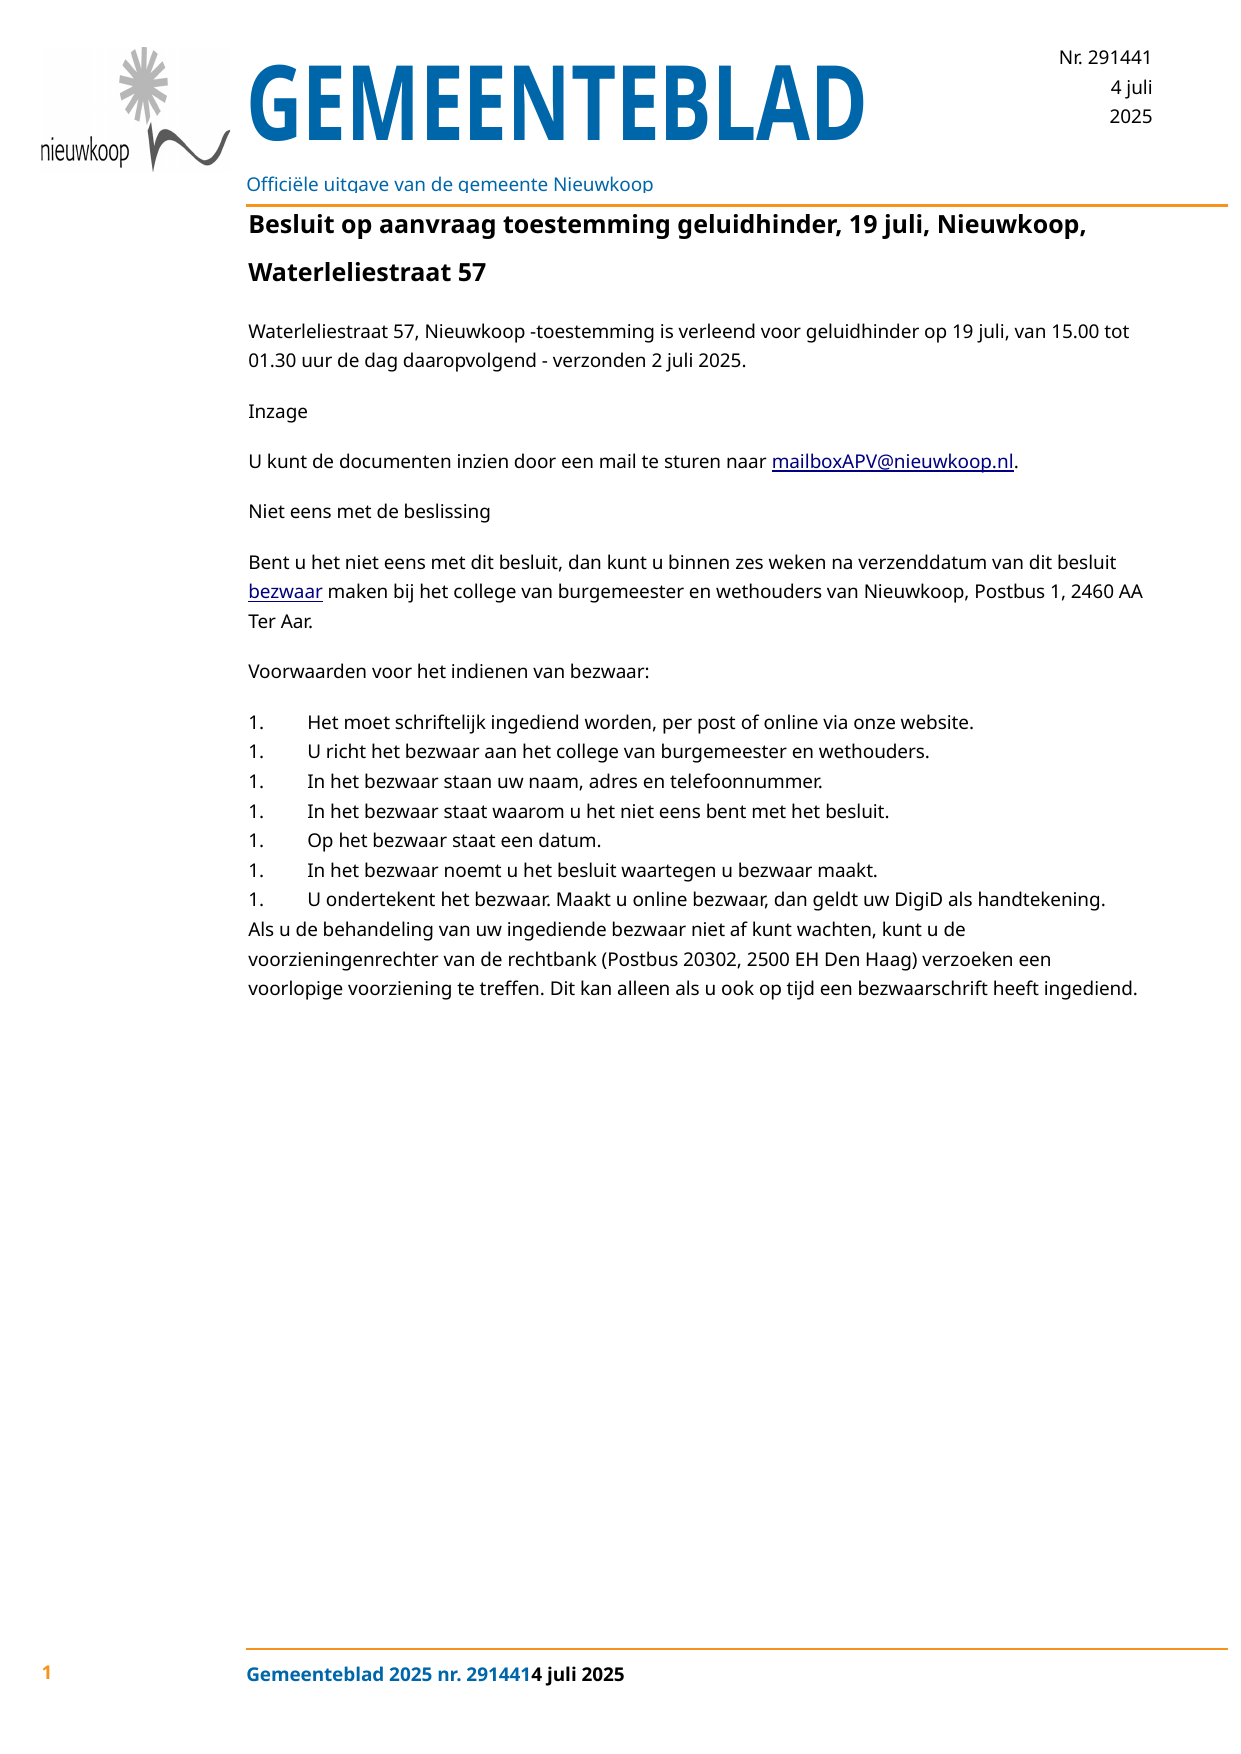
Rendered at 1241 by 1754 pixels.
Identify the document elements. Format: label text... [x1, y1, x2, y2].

text Als u de behandeling van uw ingediende bezwaar niet af kunt wachten, kunt u de voorzieningenrechter van de rechtbank (Postbus 20302, 2500 EH Den Haag) verzoeken een voorlopige voorziening te treffen. Dit kan alleen als u ook op tijd een bezwaarschrift heeft ingediend. [248, 916, 1152, 1001]
text Bent u het niet eens met dit besluit, dan kunt u binnen zes weken na verzenddatum van dit besluit bezwaar maken bij het college van burgemeester en wethouders van Nieuwkoop, Postbus 1, 2460 AA Ter Aar. [248, 549, 1152, 634]
list In het bezwaar staat waarom u het niet eens bent met het besluit. [248, 798, 1152, 824]
text Voorwaarden voor het indienen van bezwaar: [248, 659, 1152, 684]
list Het moet schriftelijk ingediend worden, per post of online via onze website. [248, 709, 1152, 735]
list In het bezwaar noemt u het besluit waartegen u bezwaar maakt. [248, 857, 1152, 883]
text U kunt de documenten inzien door een mail te sturen naar mailboxAPV@nieuwkoop.nl. [248, 448, 1152, 474]
list U richt het bezwaar aan het college van burgemeester en wethouders. [248, 739, 1152, 764]
list In het bezwaar staan uw naam, adres en telefoonnummer. [248, 768, 1152, 794]
list U ondertekent het bezwaar. Maakt u online bezwaar, dan geldt uw DigiD als handtekening. [248, 887, 1152, 912]
picture [41, 47, 231, 172]
text Besluit op aanvraag toestemming geluidhinder, 19 juli, Nieuwkoop, Waterleliestraat 57 [248, 207, 1152, 288]
text Inzage [248, 398, 1152, 424]
text Niet eens met de beslissing [248, 499, 1152, 524]
list Op het bezwaar staat een datum. [248, 827, 1152, 853]
text Waterleliestraat 57, Nieuwkoop -toestemming is verleend voor geluidhinder op 19 juli, van 15.00 tot 01.30 uur de dag daaropvolgend - verzonden 2 juli 2025. [248, 318, 1152, 373]
